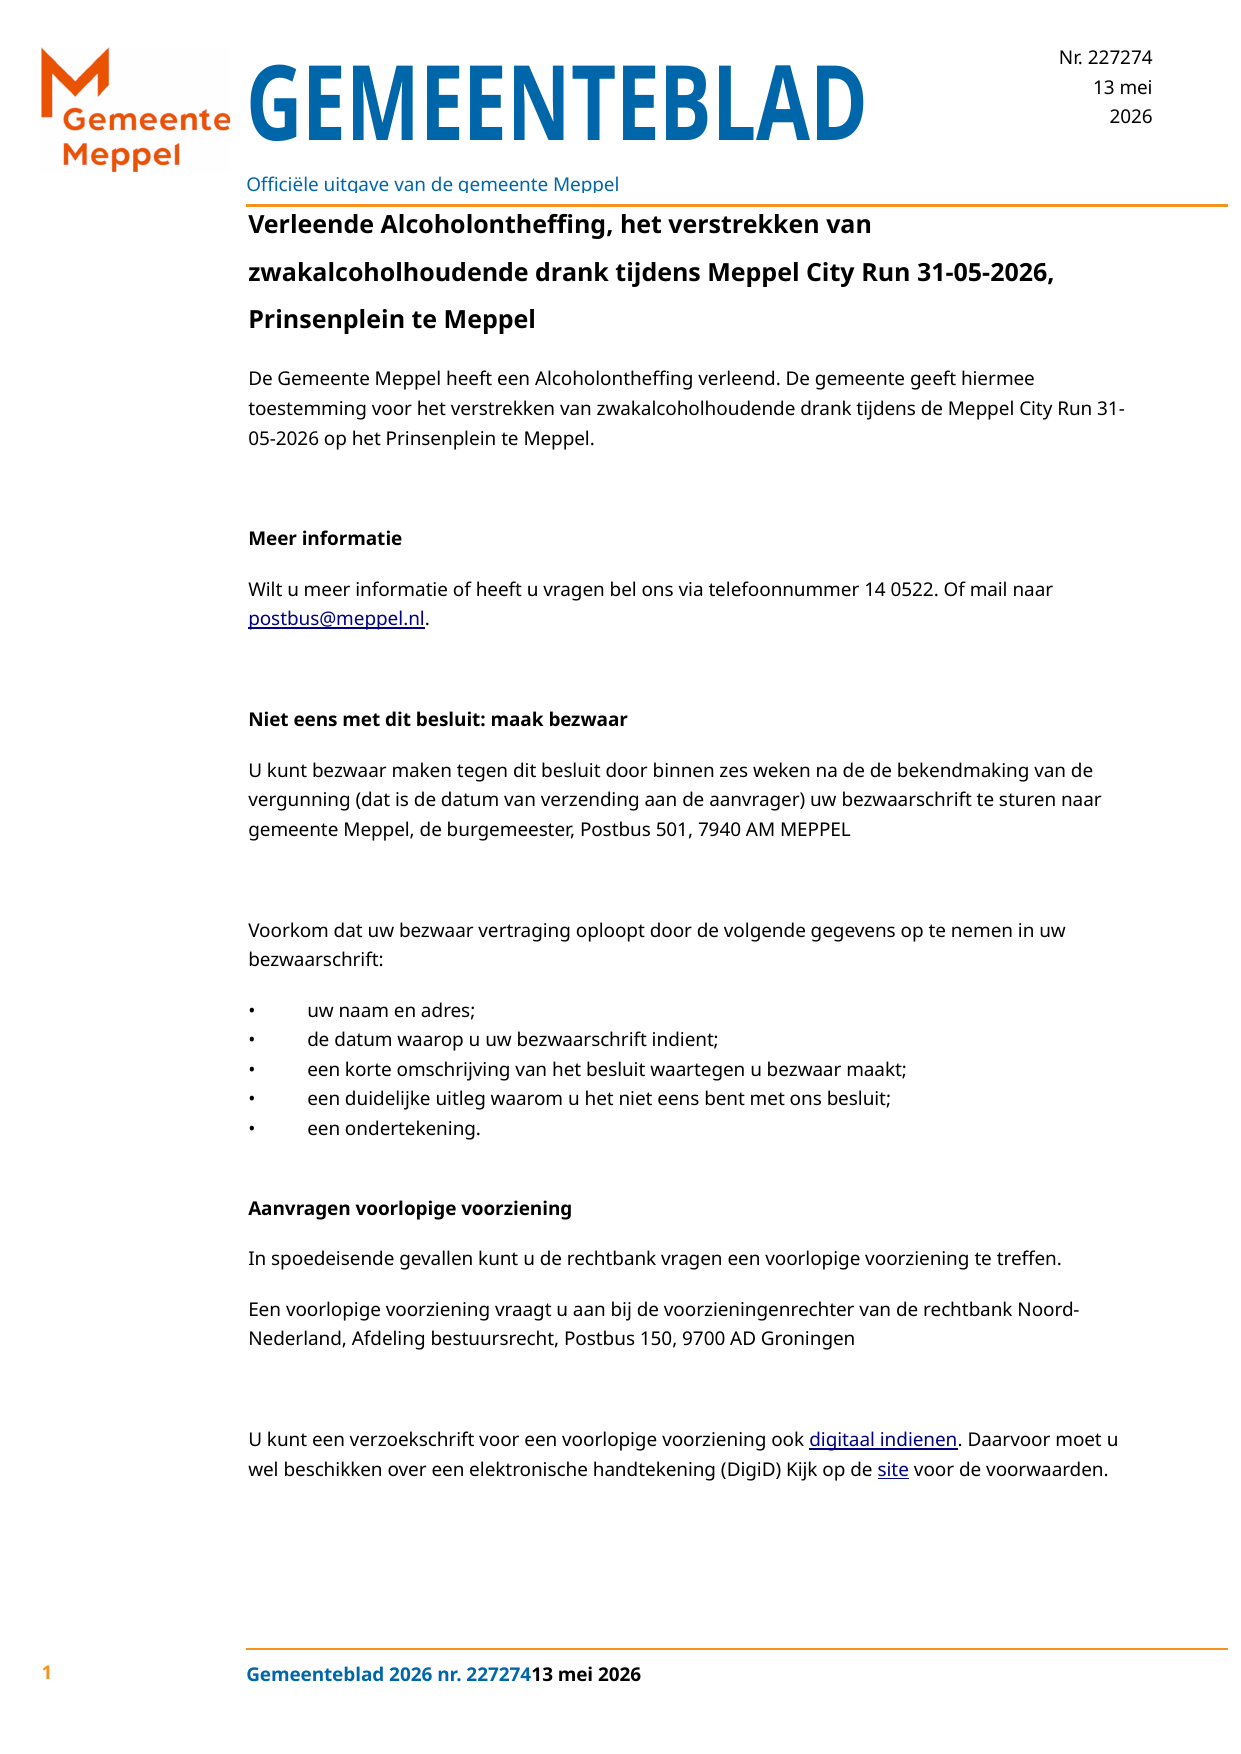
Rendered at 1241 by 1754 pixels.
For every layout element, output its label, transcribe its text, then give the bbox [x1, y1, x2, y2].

text Verleende Alcoholontheffing, het verstrekken van zwakalcoholhoudende drank tijdens Meppel City Run 31-05-2026, Prinsenplein te Meppel [248, 207, 1152, 336]
text Voorkom dat uw bezwaar vertraging oploopt door de volgende gegevens op te nemen in uw bezwaarschrift: [248, 917, 1152, 972]
text In spoedeisende gevallen kunt u de rechtbank vragen een voorlopige voorziening te treffen. [248, 1246, 1152, 1271]
picture [41, 47, 231, 172]
text Aanvragen voorlopige voorziening [248, 1195, 1152, 1221]
text Niet eens met dit besluit: maak bezwaar [248, 706, 1152, 732]
text U kunt een verzoekschrift voor een voorlopige voorziening ook digitaal indienen. Daarvoor moet u wel beschikken over een elektronische handtekening (DigiD) Kijk op de site voor de voorwaarden. [248, 1426, 1152, 1482]
list de datum waarop u uw bezwaarschrift indient; [248, 1026, 1152, 1052]
text Meer informatie [248, 526, 1152, 551]
text Een voorlopige voorziening vraagt u aan bij de voorzieningenrechter van de rechtbank Noord-Nederland, Afdeling bestuursrecht, Postbus 150, 9700 AD Groningen [248, 1296, 1152, 1351]
list een duidelijke uitleg waarom u het niet eens bent met ons besluit; [248, 1086, 1152, 1111]
text De Gemeente Meppel heeft een Alcoholontheffing verleend. De gemeente geeft hiermee toestemming voor het verstrekken van zwakalcoholhoudende drank tijdens de Meppel City Run 31-05-2026 op het Prinsenplein te Meppel. [248, 366, 1152, 450]
text Wilt u meer informatie of heeft u vragen bel ons via telefoonnummer 14 0522. Of mail naar postbus@meppel.nl. [248, 576, 1152, 631]
list een korte omschrijving van het besluit waartegen u bezwaar maakt; [248, 1056, 1152, 1082]
list uw naam en adres; [248, 997, 1152, 1022]
text U kunt bezwaar maken tegen dit besluit door binnen zes weken na de de bekendmaking van de vergunning (dat is de datum van verzending aan de aanvrager) uw bezwaarschrift te sturen naar gemeente Meppel, de burgemeester, Postbus 501, 7940 AM MEPPEL [248, 757, 1152, 842]
list een ondertekening. [248, 1115, 1152, 1141]
